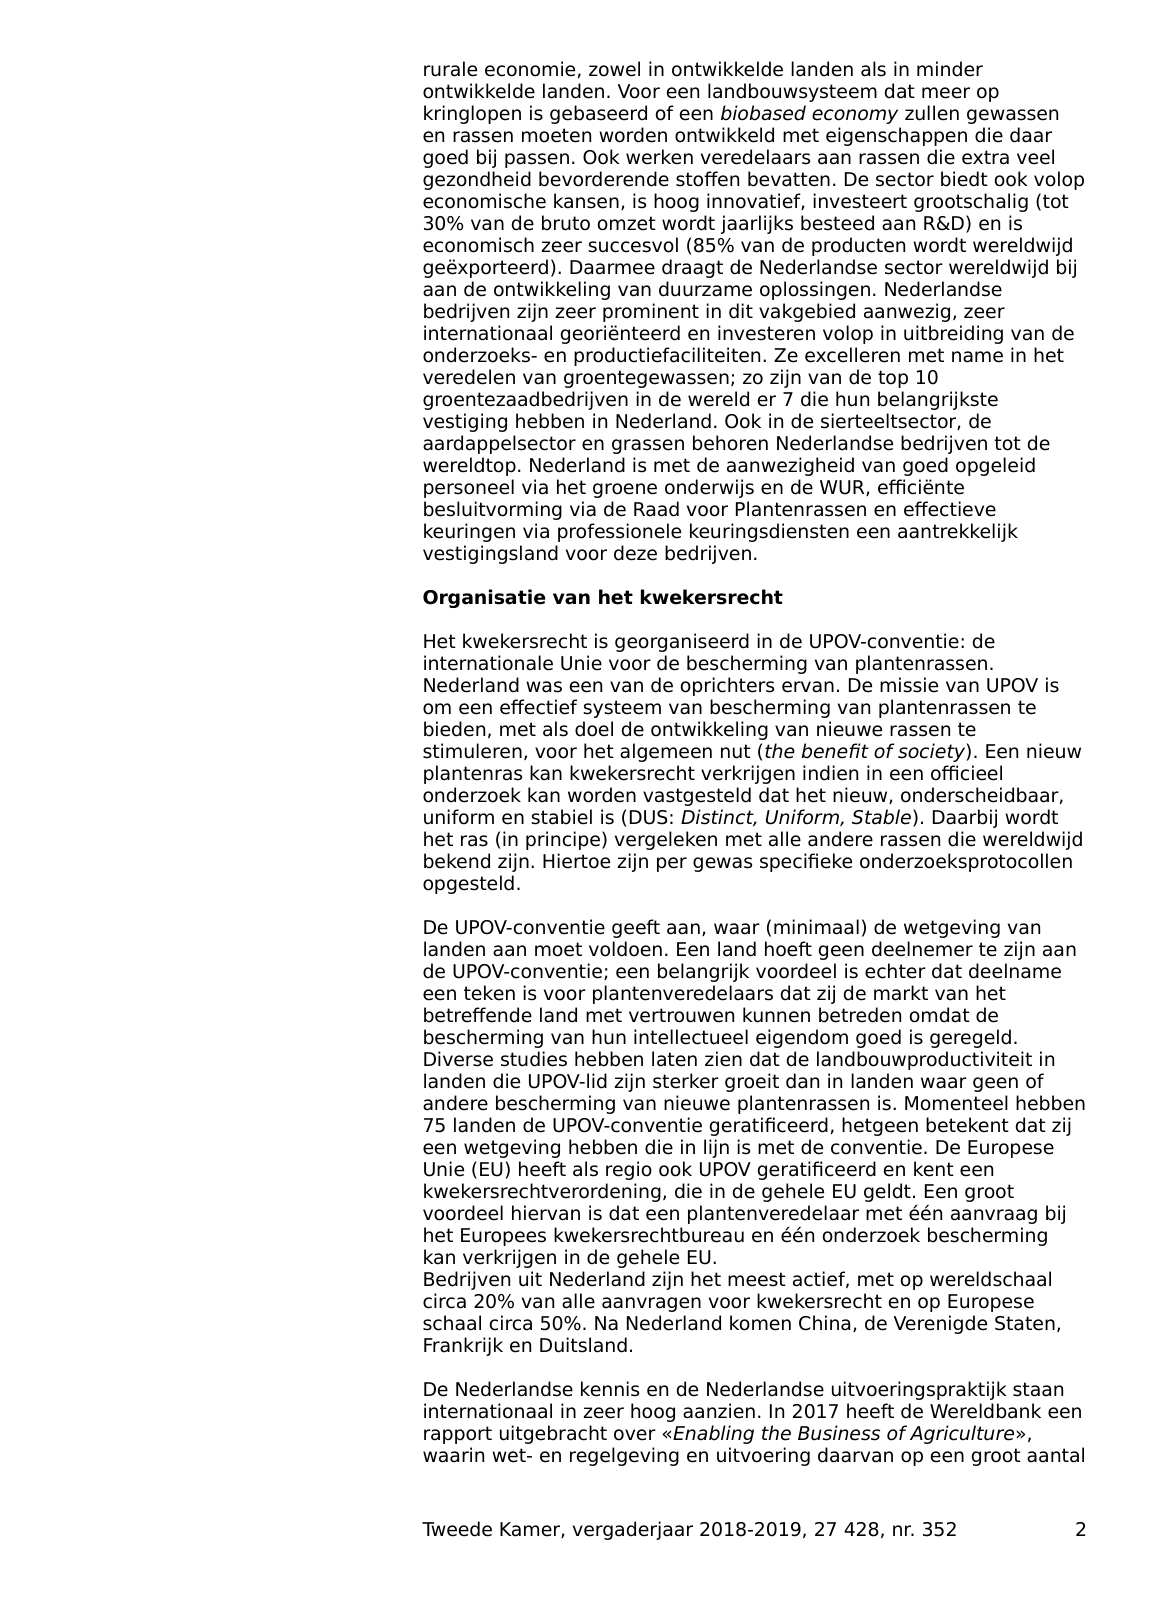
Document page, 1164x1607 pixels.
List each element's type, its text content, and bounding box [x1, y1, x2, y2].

text Bedrijven uit Nederland zijn het meest actief, met op wereldschaal circa 20% van alle aanvragen voor kwekersrecht en op Europese schaal circa 50%. Na Nederland komen China, de Verenigde Staten, Frankrijk en Duitsland. [422, 1268, 1087, 1356]
text De UPOV-conventie geeft aan, waar (minimaal) de wetgeving van landen aan moet voldoen. Een land hoeft geen deelnemer te zijn aan de UPOV-conventie; een belangrijk voordeel is echter dat deelname een teken is voor plantenveredelaars dat zij de markt van het betreffende land met vertrouwen kunnen betreden omdat de bescherming van hun intellectueel eigendom goed is geregeld. Diverse studies hebben laten zien dat de landbouwproductiviteit in landen die UPOV-lid zijn sterker groeit dan in landen waar geen of andere bescherming van nieuwe plantenrassen is. Momenteel hebben 75 landen de UPOV-conventie geratificeerd, hetgeen betekent dat zij een wetgeving hebben die in lijn is met de conventie. De Europese Unie (EU) heeft als regio ook UPOV geratificeerd en kent een kwekersrechtverordening, die in de gehele EU geldt. Een groot voordeel hiervan is dat een plantenveredelaar met één aanvraag bij het Europees kwekersrechtbureau en één onderzoek bescherming kan verkrijgen in de gehele EU. [422, 917, 1087, 1268]
subtitle Organisatie van het kwekersrecht [422, 587, 1087, 609]
text De Nederlandse kennis en de Nederlandse uitvoeringspraktijk staan internationaal in zeer hoog aanzien. In 2017 heeft de Wereldbank een rapport uitgebracht over «Enabling the Business of Agriculture», waarin wet- en regelgeving en uitvoering daarvan op een groot aantal [422, 1379, 1087, 1467]
text rurale economie, zowel in ontwikkelde landen als in minder ontwikkelde landen. Voor een landbouwsysteem dat meer op kringlopen is gebaseerd of een biobased economy zullen gewassen en rassen moeten worden ontwikkeld met eigenschappen die daar goed bij passen. Ook werken veredelaars aan rassen die extra veel gezondheid bevorderende stoffen bevatten. De sector biedt ook volop economische kansen, is hoog innovatief, investeert grootschalig (tot 30% van de bruto omzet wordt jaarlijks besteed aan R&D) en is economisch zeer succesvol (85% van de producten wordt wereldwijd geëxporteerd). Daarmee draagt de Nederlandse sector wereldwijd bij aan de ontwikkeling van duurzame oplossingen. Nederlandse bedrijven zijn zeer prominent in dit vakgebied aanwezig, zeer internationaal georiënteerd en investeren volop in uitbreiding van de onderzoeks- en productiefaciliteiten. Ze excelleren met name in het veredelen van groentegewassen; zo zijn van de top 10 groentezaadbedrijven in de wereld er 7 die hun belangrijkste vestiging hebben in Nederland. Ook in de sierteeltsector, de aardappelsector en grassen behoren Nederlandse bedrijven tot de wereldtop. Nederland is met de aanwezigheid van goed opgeleid personeel via het groene onderwijs en de WUR, efficiënte besluitvorming via de Raad voor Plantenrassen en effectieve keuringen via professionele keuringsdiensten een aantrekkelijk vestigingsland voor deze bedrijven. [422, 59, 1087, 564]
text Het kwekersrecht is georganiseerd in de UPOV-conventie: de internationale Unie voor de bescherming van plantenrassen. Nederland was een van de oprichters ervan. De missie van UPOV is om een effectief systeem van bescherming van plantenrassen te bieden, met als doel de ontwikkeling van nieuwe rassen te stimuleren, voor het algemeen nut (the benefit of society). Een nieuw plantenras kan kwekersrecht verkrijgen indien in een officieel onderzoek kan worden vastgesteld dat het nieuw, onderscheidbaar, uniform en stabiel is (DUS: Distinct, Uniform, Stable). Daarbij wordt het ras (in principe) vergeleken met alle andere rassen die wereldwijd bekend zijn. Hiertoe zijn per gewas specifieke onderzoeksprotocollen opgesteld. [422, 631, 1087, 895]
